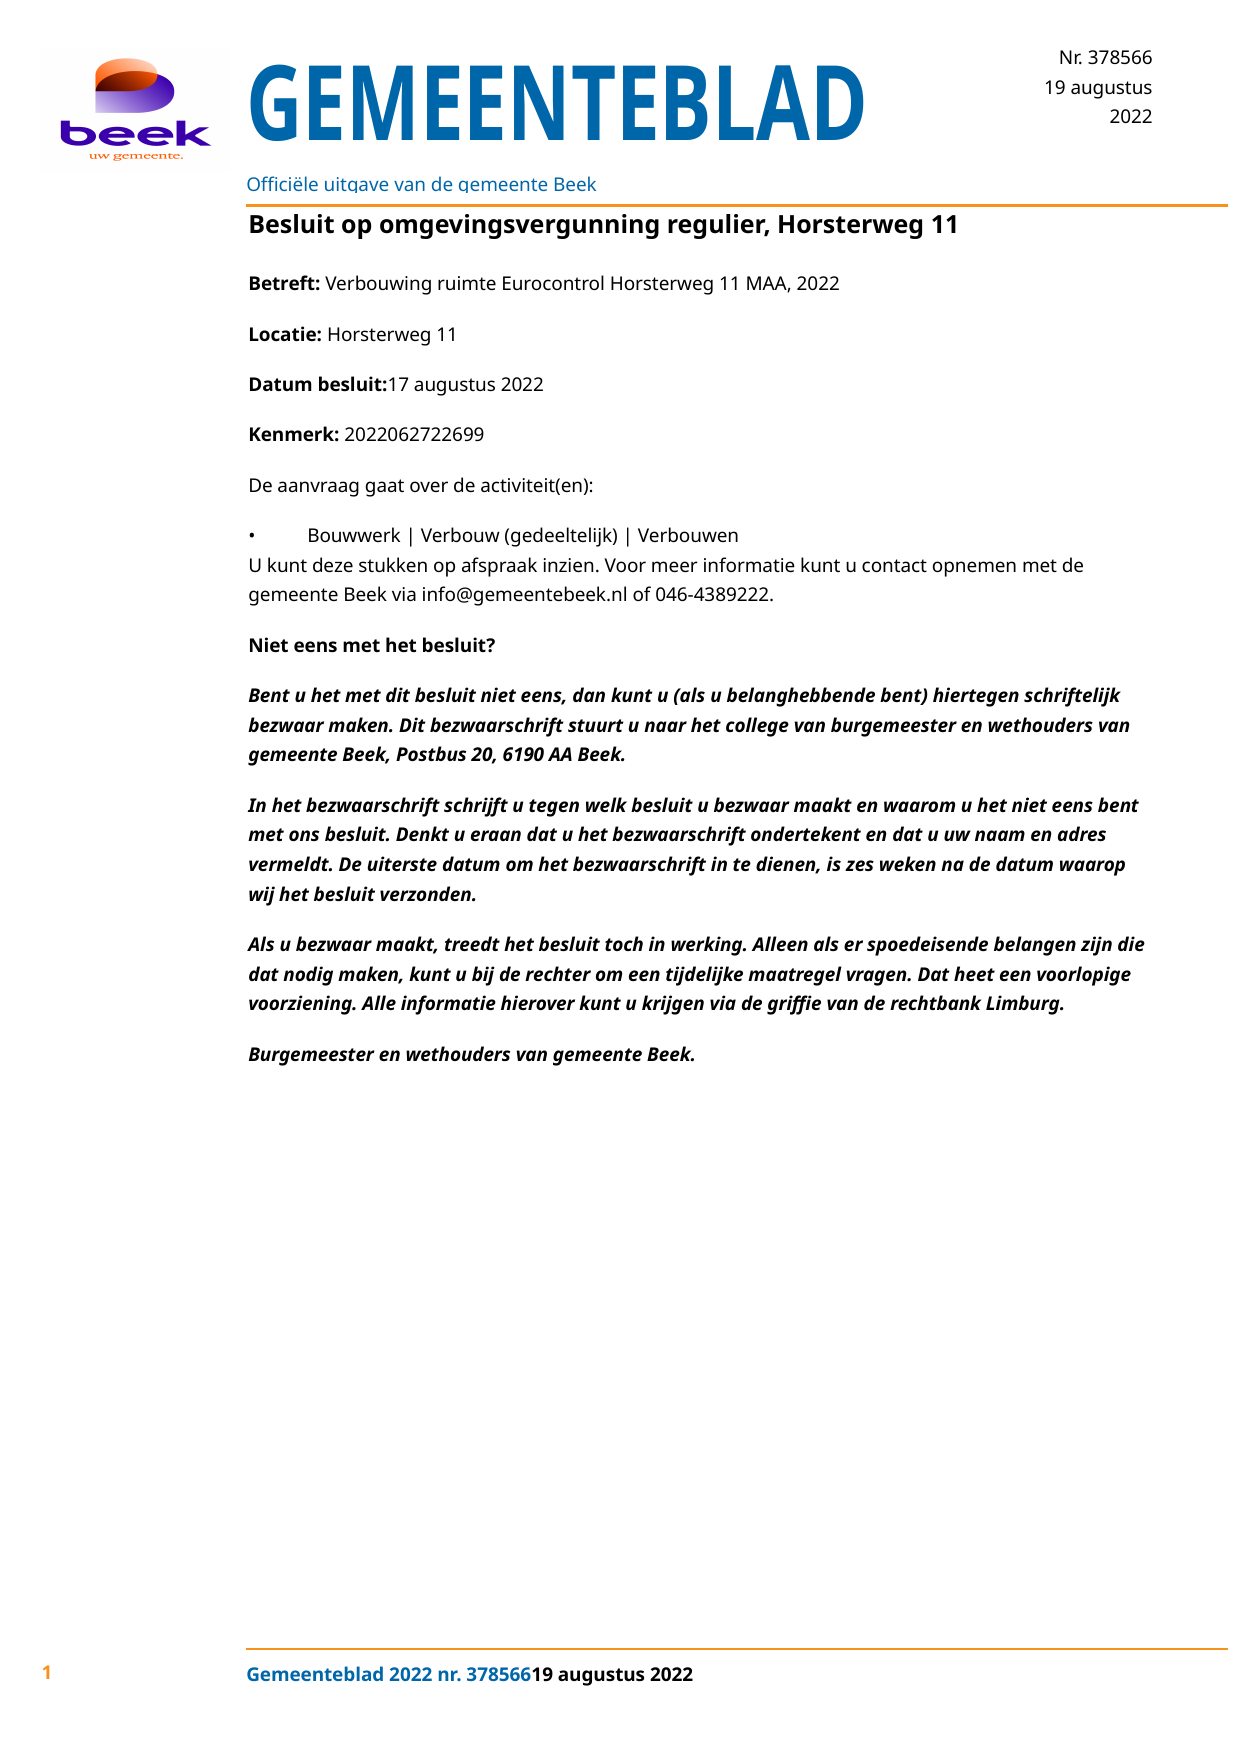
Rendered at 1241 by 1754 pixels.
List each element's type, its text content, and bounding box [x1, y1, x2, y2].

text Betreft: Verbouwing ruimte Eurocontrol Horsterweg 11 MAA, 2022 [248, 270, 1152, 296]
text Datum besluit:17 augustus 2022 [248, 371, 1152, 397]
text Burgemeester en wethouders van gemeente Beek. [248, 1041, 1152, 1066]
text De aanvraag gaat over de activiteit(en): [248, 472, 1152, 498]
text Besluit op omgevingsvergunning regulier, Horsterweg 11 [248, 207, 1152, 241]
text Als u bezwaar maakt, treedt het besluit toch in werking. Alleen als er spoedeisende belangen zijn die dat nodig maken, kunt u bij de rechter om een tijdelijke maatregel vragen. Dat heet een voorlopige voorziening. Alle informatie hierover kunt u krijgen via de griffie van de rechtbank Limburg. [248, 931, 1152, 1016]
list Bouwwerk | Verbouw (gedeeltelijk) | Verbouwen [248, 522, 1152, 548]
text In het bezwaarschrift schrijft u tegen welk besluit u bezwaar maakt en waarom u het niet eens bent met ons besluit. Denkt u eraan dat u het bezwaarschrift ondertekent en dat u uw naam en adres vermeldt. De uiterste datum om het bezwaarschrift in te dienen, is zes weken na de datum waarop wij het besluit verzonden. [248, 792, 1152, 906]
picture [41, 47, 231, 172]
text Bent u het met dit besluit niet eens, dan kunt u (als u belanghebbende bent) hiertegen schriftelijk bezwaar maken. Dit bezwaarschrift stuurt u naar het college van burgemeester en wethouders van gemeente Beek, Postbus 20, 6190 AA Beek. [248, 682, 1152, 767]
text U kunt deze stukken op afspraak inzien. Voor meer informatie kunt u contact opnemen met de gemeente Beek via info@gemeentebeek.nl of 046-4389222. [248, 552, 1152, 607]
text Kenmerk: 2022062722699 [248, 422, 1152, 447]
text Locatie: Horsterweg 11 [248, 321, 1152, 346]
text Niet eens met het besluit? [248, 632, 1152, 658]
